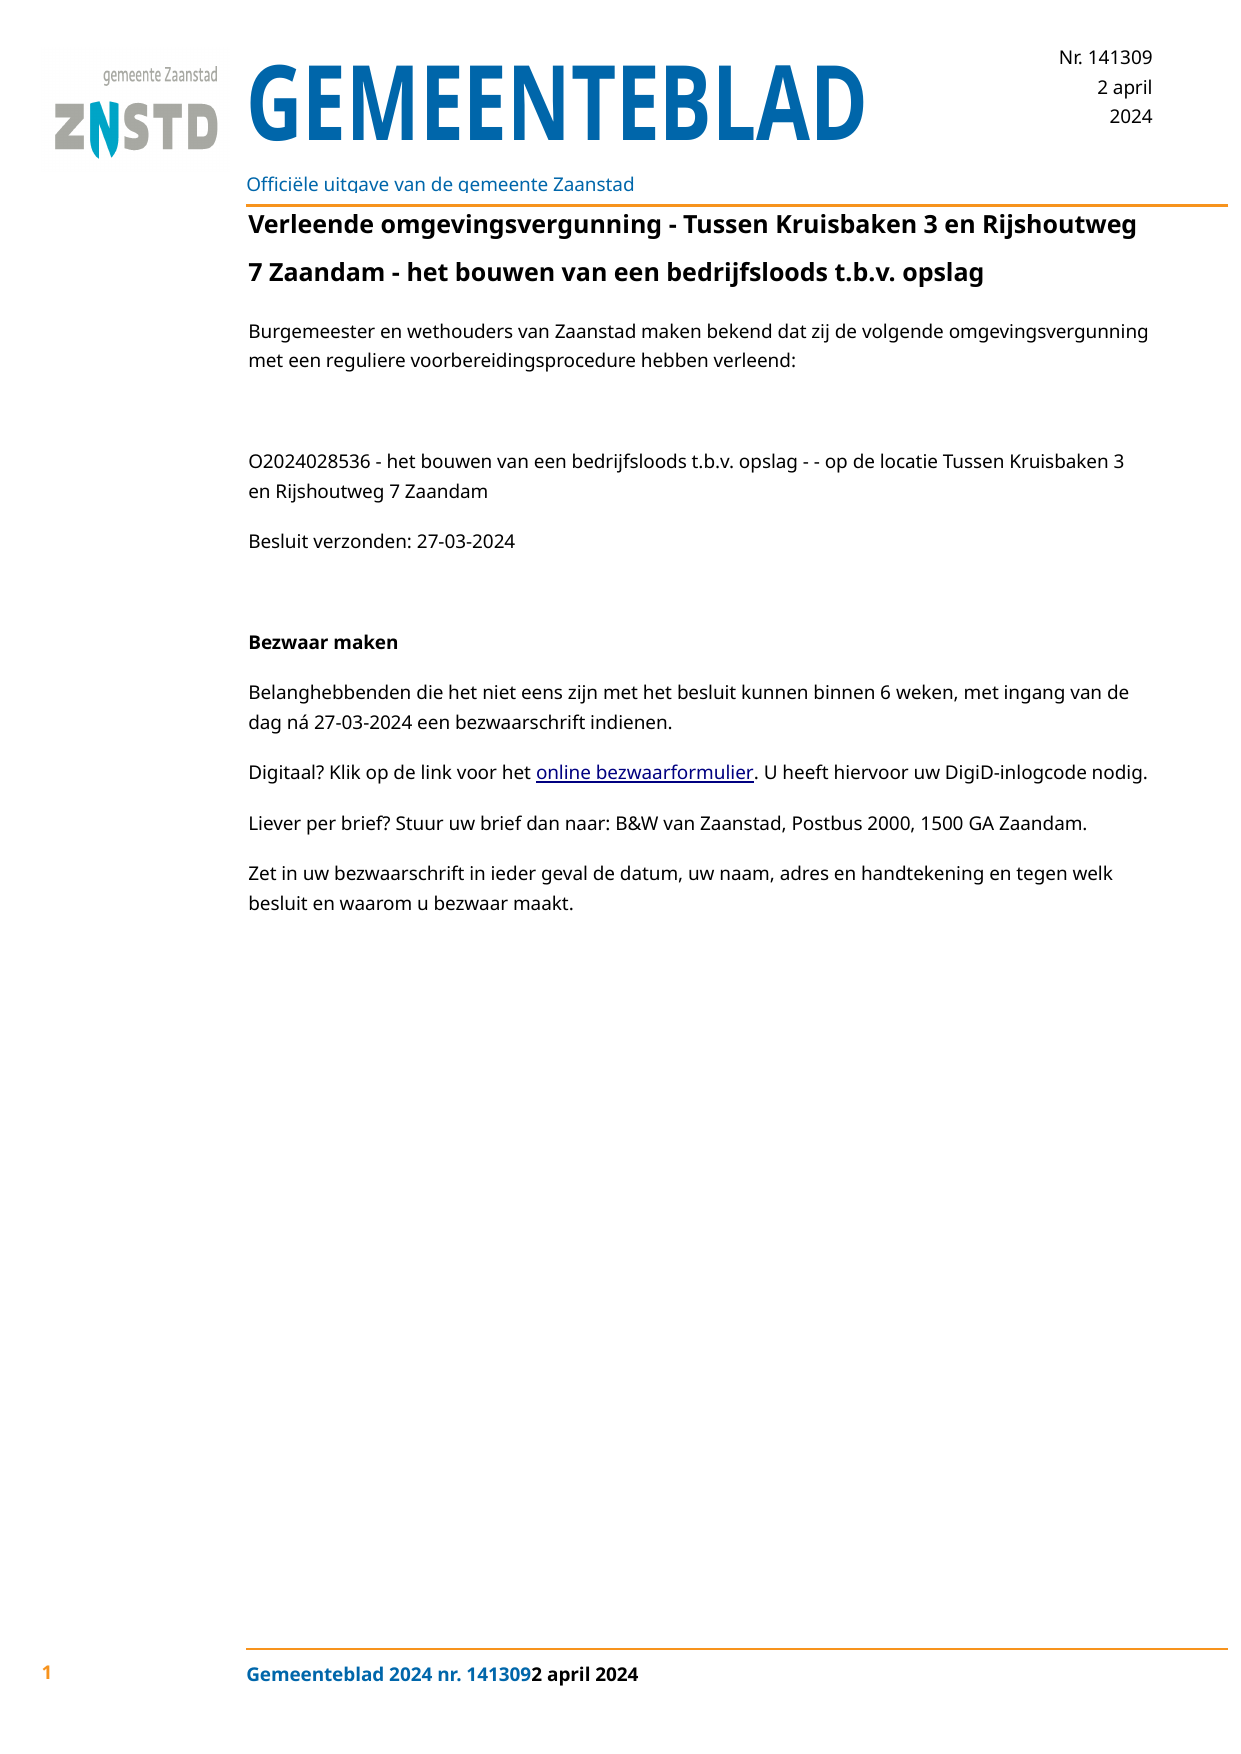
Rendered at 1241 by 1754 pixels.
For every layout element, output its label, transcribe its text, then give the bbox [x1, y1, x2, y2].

text Zet in uw bezwaarschrift in ieder geval de datum, uw naam, adres en handtekening en tegen welk besluit en waarom u bezwaar maakt. [248, 860, 1152, 916]
text Burgemeester en wethouders van Zaanstad maken bekend dat zij de volgende omgevingsvergunning met een reguliere voorbereidingsprocedure hebben verleend: [248, 318, 1152, 373]
text Liever per brief? Stuur uw brief dan naar: B&W van Zaanstad, Postbus 2000, 1500 GA Zaandam. [248, 810, 1152, 836]
text Belanghebbenden die het niet eens zijn met het besluit kunnen binnen 6 weken, met ingang van de dag ná 27-03-2024 een bezwaarschrift indienen. [248, 679, 1152, 735]
text Bezwaar maken [248, 629, 1152, 655]
picture [41, 47, 231, 172]
text Verleende omgevingsvergunning - Tussen Kruisbaken 3 en Rijshoutweg 7 Zaandam - het bouwen van een bedrijfsloods t.b.v. opslag [248, 207, 1152, 288]
text Digitaal? Klik op de link voor het online bezwaarformulier. U heeft hiervoor uw DigiD-inlogcode nodig. [248, 759, 1152, 785]
text Besluit verzonden: 27-03-2024 [248, 528, 1152, 554]
text O2024028536 - het bouwen van een bedrijfsloods t.b.v. opslag - - op de locatie Tussen Kruisbaken 3 en Rijshoutweg 7 Zaandam [248, 448, 1152, 504]
